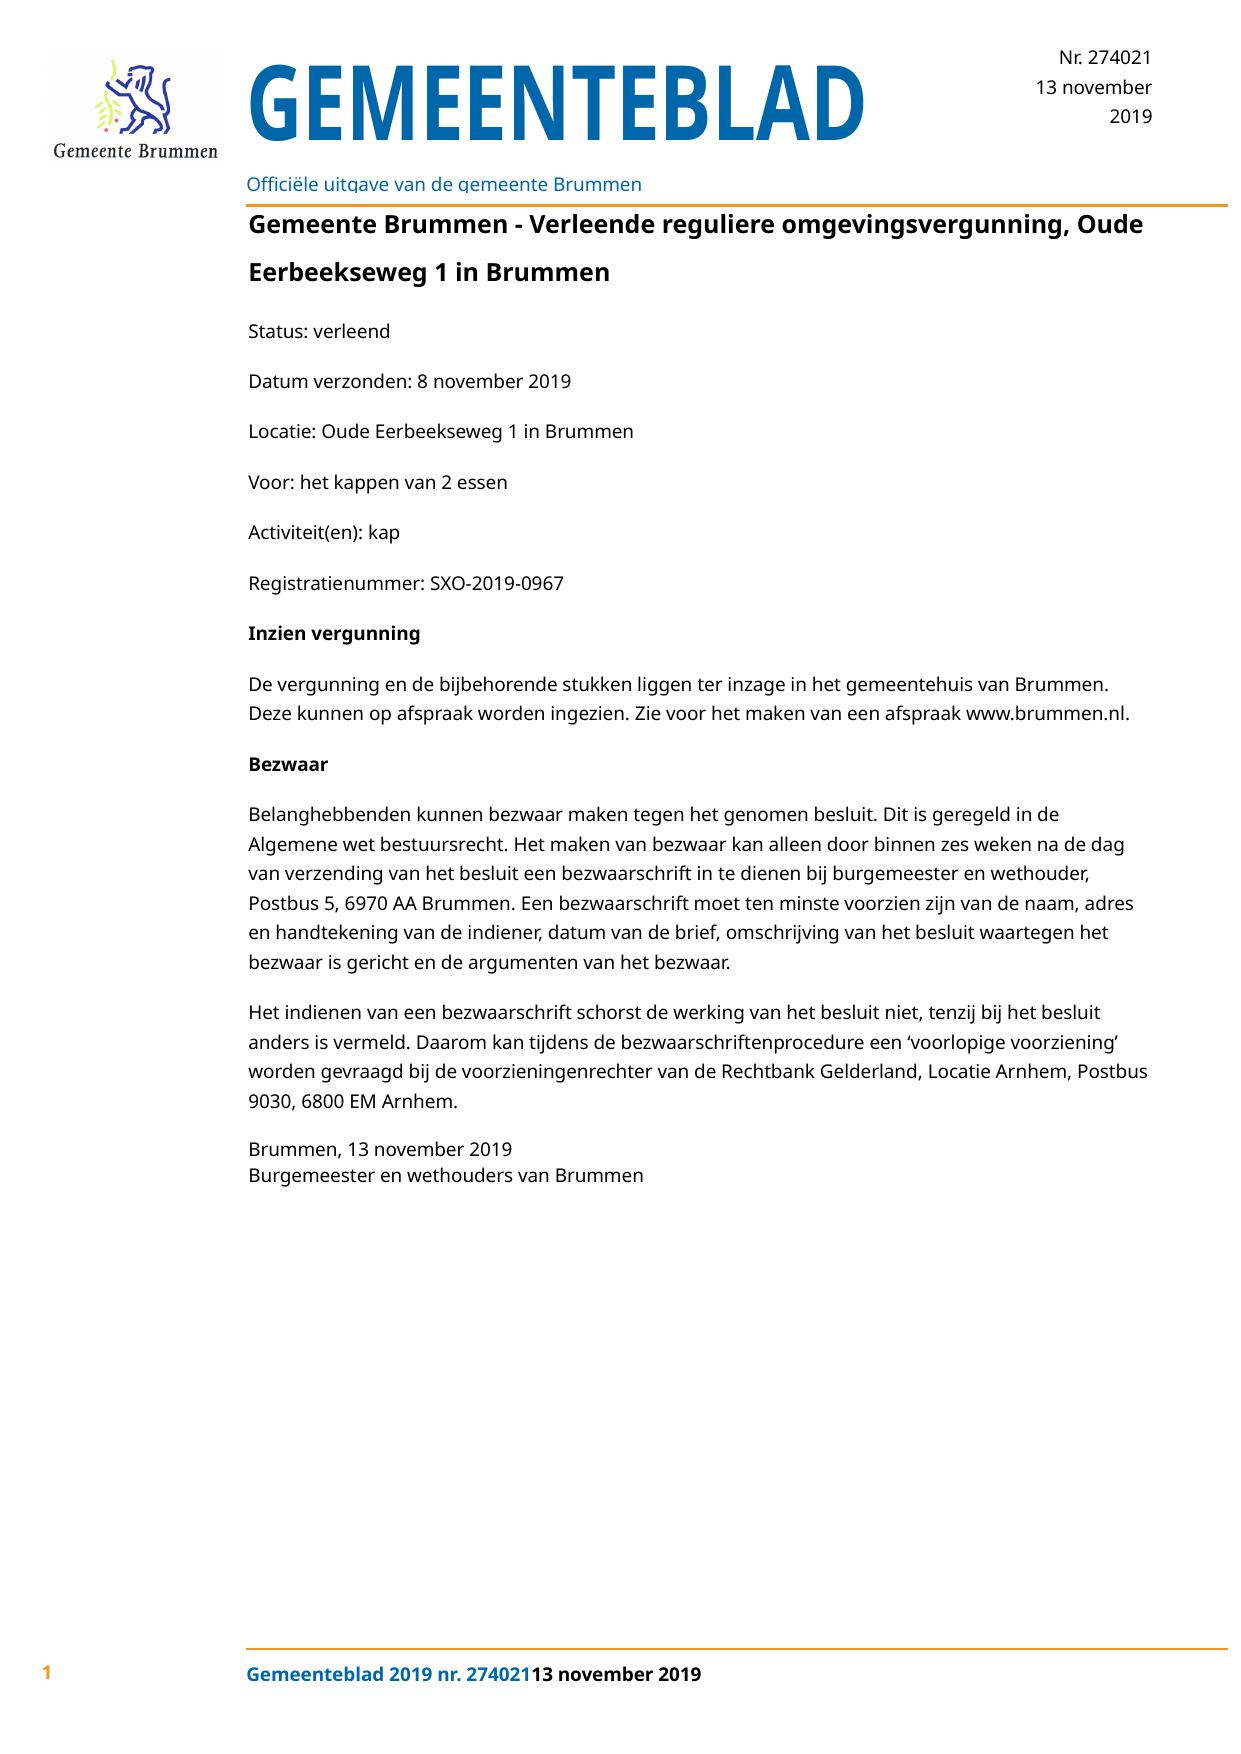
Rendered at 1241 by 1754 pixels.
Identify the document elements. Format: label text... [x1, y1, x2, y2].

text Status: verleend [248, 318, 1152, 344]
text Belanghebbenden kunnen bezwaar maken tegen het genomen besluit. Dit is geregeld in de Algemene wet bestuursrecht. Het maken van bezwaar kan alleen door binnen zes weken na de dag van verzending van het besluit een bezwaarschrift in te dienen bij burgemeester en wethouder, Postbus 5, 6970 AA Brummen. Een bezwaarschrift moet ten minste voorzien zijn van de naam, adres en handtekening van de indiener, datum van de brief, omschrijving van het besluit waartegen het bezwaar is gericht en de argumenten van het bezwaar. [248, 801, 1152, 975]
text Voor: het kappen van 2 essen [248, 469, 1152, 495]
text Registratienummer: SXO-2019-0967 [248, 570, 1152, 596]
picture [41, 47, 231, 172]
text Het indienen van een bezwaarschrift schorst de werking van het besluit niet, tenzij bij het besluit anders is vermeld. Daarom kan tijdens de bezwaarschriftenprocedure een ‘voorlopige voorziening’ worden gevraagd bij de voorzieningenrechter van de Rechtbank Gelderland, Locatie Arnhem, Postbus 9030, 6800 EM Arnhem. [248, 999, 1152, 1114]
text Bezwaar [248, 751, 1152, 777]
text Inzien vergunning [248, 620, 1152, 646]
text Locatie: Oude Eerbeekseweg 1 in Brummen [248, 419, 1152, 444]
text Activiteit(en): kap [248, 519, 1152, 545]
text Datum verzonden: 8 november 2019 [248, 368, 1152, 394]
text Brummen, 13 november 2019 [248, 1136, 1152, 1162]
text Burgemeester en wethouders van Brummen [248, 1162, 1152, 1188]
text Gemeente Brummen - Verleende reguliere omgevingsvergunning, Oude Eerbeekseweg 1 in Brummen [248, 207, 1152, 288]
text De vergunning en de bijbehorende stukken liggen ter inzage in het gemeentehuis van Brummen. Deze kunnen op afspraak worden ingezien. Zie voor het maken van een afspraak www.brummen.nl. [248, 671, 1152, 726]
